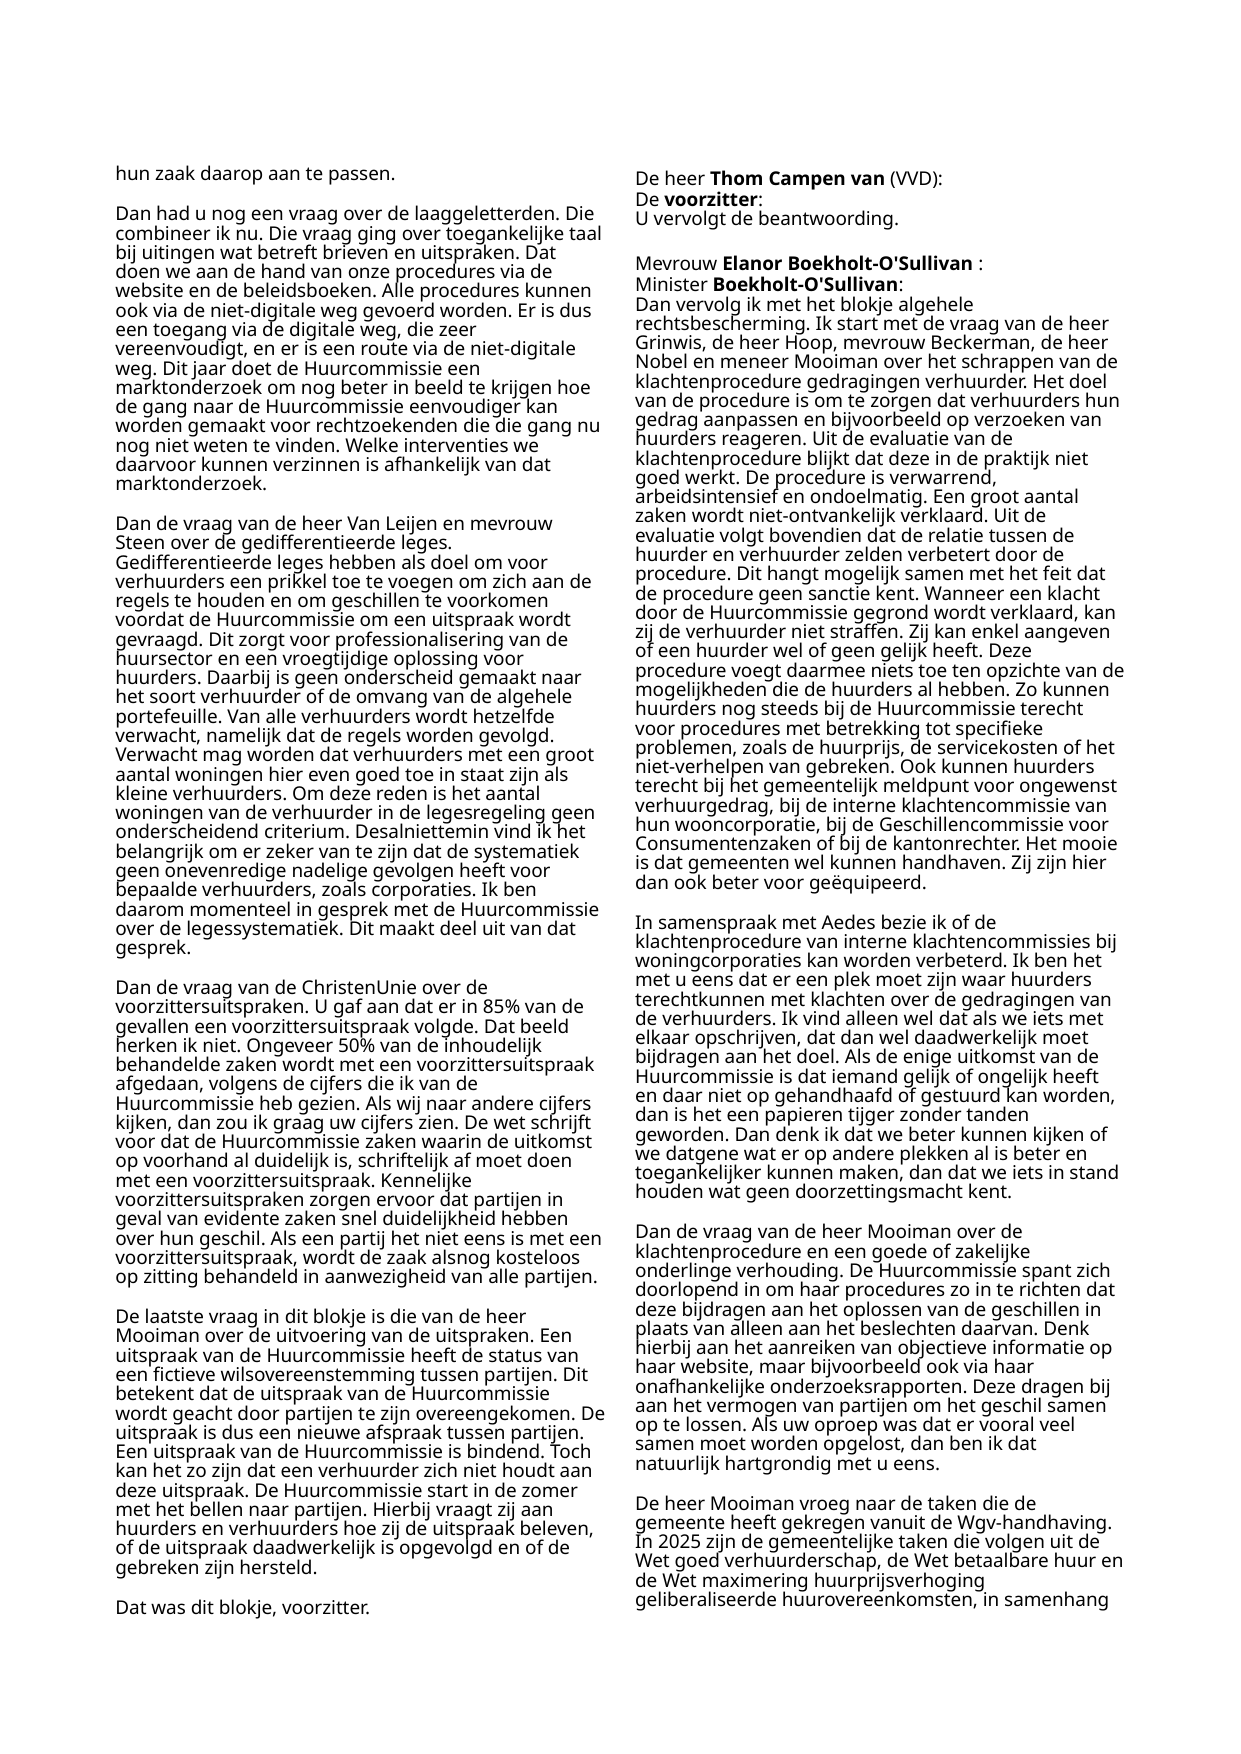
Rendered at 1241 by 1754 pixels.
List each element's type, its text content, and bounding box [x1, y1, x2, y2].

text Mevrouw Elanor Boekholt-O'Sullivan : [635, 251, 1125, 276]
text Minister Boekholt-O'Sullivan: [635, 276, 1125, 296]
text Dan de vraag van de heer Van Leijen en mevrouw Steen over de gedifferentieerde leges. Gedifferentieerde leges hebben als doel om voor verhuurders een prikkel toe te voegen om zich aan de regels te houden en om geschillen te voorkomen voordat de Huurcommissie om een uitspraak wordt gevraagd. Dit zorgt voor professionalisering van de huursector en een vroegtijdige oplossing voor huurders. Daarbij is geen onderscheid gemaakt naar het soort verhuurder of de omvang van de algehele portefeuille. Van alle verhuurders wordt hetzelfde verwacht, namelijk dat de regels worden gevolgd. Verwacht mag worden dat verhuurders met een groot aantal woningen hier even goed toe in staat zijn als kleine verhuurders. Om deze reden is het aantal woningen van de verhuurder in de legesregeling geen onderscheidend criterium. Desalniettemin vind ik het belangrijk om er zeker van te zijn dat de systematiek geen onevenredige nadelige gevolgen heeft voor bepaalde verhuurders, zoals corporaties. Ik ben daarom momenteel in gesprek met de Huurcommissie over de legessystematiek. Dit maakt deel uit van dat gesprek. [115, 515, 605, 958]
text De voorzitter: [635, 191, 1125, 210]
text De laatste vraag in dit blokje is die van de heer Mooiman over de uitvoering van de uitspraken. Een uitspraak van de Huurcommissie heeft de status van een fictieve wilsovereenstemming tussen partijen. Dit betekent dat de uitspraak van de Huurcommissie wordt geacht door partijen te zijn overeengekomen. De uitspraak is dus een nieuwe afspraak tussen partijen. Een uitspraak van de Huurcommissie is bindend. Toch kan het zo zijn dat een verhuurder zich niet houdt aan deze uitspraak. De Huurcommissie start in de zomer met het bellen naar partijen. Hierbij vraagt zij aan huurders en verhuurders hoe zij de uitspraak beleven, of de uitspraak daadwerkelijk is opgevolgd en of de gebreken zijn hersteld. [115, 1308, 605, 1578]
text hun zaak daarop aan te passen. [115, 165, 605, 184]
text U vervolgt de beantwoording. [635, 210, 1125, 230]
text Dan had u nog een vraag over de laaggeletterden. Die combineer ik nu. Die vraag ging over toegankelijke taal bij uitingen wat betreft brieven en uitspraken. Dat doen we aan de hand van onze procedures via de website en de beleidsboeken. Alle procedures kunnen ook via de niet-digitale weg gevoerd worden. Er is dus een toegang via de digitale weg, die zeer vereenvoudigt, en er is een route via de niet-digitale weg. Dit jaar doet de Huurcommissie een marktonderzoek om nog beter in beeld te krijgen hoe de gang naar de Huurcommissie eenvoudiger kan worden gemaakt voor rechtzoekenden die die gang nu nog niet weten te vinden. Welke interventies we daarvoor kunnen verzinnen is afhankelijk van dat marktonderzoek. [115, 205, 605, 494]
text Dan de vraag van de heer Mooiman over de klachtenprocedure en een goede of zakelijke onderlinge verhouding. De Huurcommissie spant zich doorlopend in om haar procedures zo in te richten dat deze bijdragen aan het oplossen van de geschillen in plaats van alleen aan het beslechten daarvan. Denk hierbij aan het aanreiken van objectieve informatie op haar website, maar bijvoorbeeld ook via haar onafhankelijke onderzoeksrapporten. Deze dragen bij aan het vermogen van partijen om het geschil samen op te lossen. Als uw oproep was dat er vooral veel samen moet worden opgelost, dan ben ik dat natuurlijk hartgrondig met u eens. [635, 1223, 1125, 1474]
text In samenspraak met Aedes bezie ik of de klachtenprocedure van interne klachtencommissies bij woningcorporaties kan worden verbeterd. Ik ben het met u eens dat er een plek moet zijn waar huurders terechtkunnen met klachten over de gedragingen van de verhuurders. Ik vind alleen wel dat als we iets met elkaar opschrijven, dat dan wel daadwerkelijk moet bijdragen aan het doel. Als de enige uitkomst van de Huurcommissie is dat iemand gelijk of ongelijk heeft en daar niet op gehandhaafd of gestuurd kan worden, dan is het een papieren tijger zonder tanden geworden. Dan denk ik dat we beter kunnen kijken of we datgene wat er op andere plekken al is beter en toegankelijker kunnen maken, dan dat we iets in stand houden wat geen doorzettingsmacht kent. [635, 914, 1125, 1203]
text De heer Mooiman vroeg naar de taken die de gemeente heeft gekregen vanuit de Wgv-handhaving. In 2025 zijn de gemeentelijke taken die volgen uit de Wet goed verhuurderschap, de Wet betaalbare huur en de Wet maximering huurprijsverhoging geliberaliseerde huurovereenkomsten, in samenhang [635, 1495, 1125, 1610]
text De heer Thom Campen van (VVD): [635, 165, 1125, 191]
text Dat was dit blokje, voorzitter. [115, 1599, 605, 1618]
text Dan de vraag van de ChristenUnie over de voorzittersuitspraken. U gaf aan dat er in 85% van de gevallen een voorzittersuitspraak volgde. Dat beeld herken ik niet. Ongeveer 50% van de inhoudelijk behandelde zaken wordt met een voorzittersuitspraak afgedaan, volgens de cijfers die ik van de Huurcommissie heb gezien. Als wij naar andere cijfers kijken, dan zou ik graag uw cijfers zien. De wet schrijft voor dat de Huurcommissie zaken waarin de uitkomst op voorhand al duidelijk is, schriftelijk af moet doen met een voorzittersuitspraak. Kennelijke voorzittersuitspraken zorgen ervoor dat partijen in geval van evidente zaken snel duidelijkheid hebben over hun geschil. Als een partij het niet eens is met een voorzittersuitspraak, wordt de zaak alsnog kosteloos op zitting behandeld in aanwezigheid van alle partijen. [115, 979, 605, 1287]
text Dan vervolg ik met het blokje algehele rechtsbescherming. Ik start met de vraag van de heer Grinwis, de heer Hoop, mevrouw Beckerman, de heer Nobel en meneer Mooiman over het schrappen van de klachtenprocedure gedragingen verhuurder. Het doel van de procedure is om te zorgen dat verhuurders hun gedrag aanpassen en bijvoorbeeld op verzoeken van huurders reageren. Uit de evaluatie van de klachtenprocedure blijkt dat deze in de praktijk niet goed werkt. De procedure is verwarrend, arbeidsintensief en ondoelmatig. Een groot aantal zaken wordt niet-ontvankelijk verklaard. Uit de evaluatie volgt bovendien dat de relatie tussen de huurder en verhuurder zelden verbetert door de procedure. Dit hangt mogelijk samen met het feit dat de procedure geen sanctie kent. Wanneer een klacht door de Huurcommissie gegrond wordt verklaard, kan zij de verhuurder niet straffen. Zij kan enkel aangeven of een huurder wel of geen gelijk heeft. Deze procedure voegt daarmee niets toe ten opzichte van de mogelijkheden die de huurders al hebben. Zo kunnen huurders nog steeds bij de Huurcommissie terecht voor procedures met betrekking tot specifieke problemen, zoals de huurprijs, de servicekosten of het niet-verhelpen van gebreken. Ook kunnen huurders terecht bij het gemeentelijk meldpunt voor ongewenst verhuurgedrag, bij de interne klachtencommissie van hun wooncorporatie, bij de Geschillencommissie voor Consumentenzaken of bij de kantonrechter. Het mooie is dat gemeenten wel kunnen handhaven. Zij zijn hier dan ook beter voor geëquipeerd. [635, 296, 1125, 893]
